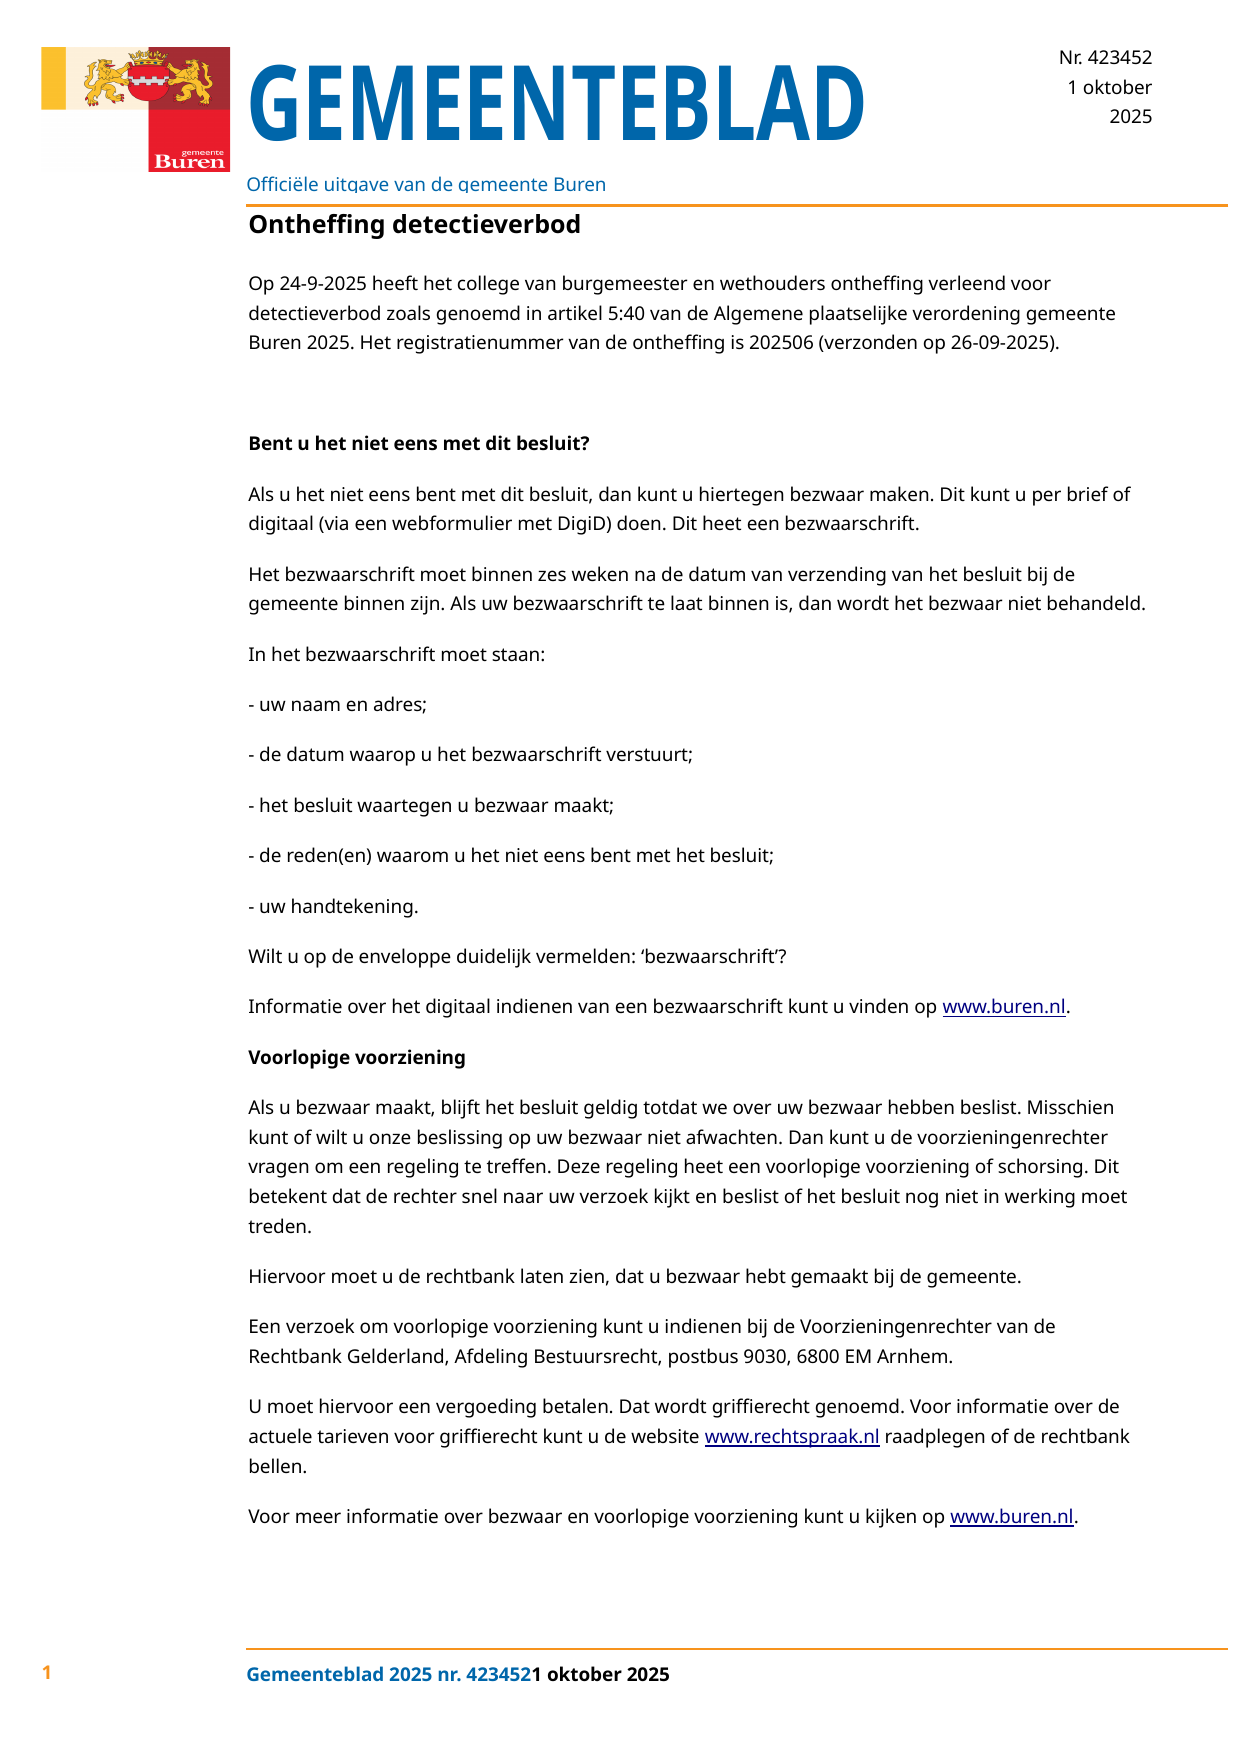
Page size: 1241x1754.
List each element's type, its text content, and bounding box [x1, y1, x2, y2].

text Een verzoek om voorlopige voorziening kunt u indienen bij de Voorzieningenrechter van de Rechtbank Gelderland, Afdeling Bestuursrecht, postbus 9030, 6800 EM Arnhem. [248, 1314, 1152, 1369]
text - uw naam en adres; [248, 691, 1152, 717]
text Als u het niet eens bent met dit besluit, dan kunt u hiertegen bezwaar maken. Dit kunt u per brief of digitaal (via een webformulier met DigiD) doen. Dit heet een bezwaarschrift. [248, 481, 1152, 536]
text Voor meer informatie over bezwaar en voorlopige voorziening kunt u kijken op www.buren.nl. [248, 1503, 1152, 1529]
text Bent u het niet eens met dit besluit? [248, 430, 1152, 456]
text - de datum waarop u het bezwaarschrift verstuurt; [248, 742, 1152, 767]
text Voorlopige voorziening [248, 1044, 1152, 1070]
text - het besluit waartegen u bezwaar maakt; [248, 792, 1152, 818]
picture [41, 47, 231, 172]
text Op 24-9-2025 heeft het college van burgemeester en wethouders ontheffing verleend voor detectieverbod zoals genoemd in artikel 5:40 van de Algemene plaatselijke verordening gemeente Buren 2025. Het registratienummer van de ontheffing is 202506 (verzonden op 26-09-2025). [248, 270, 1152, 355]
text Hiervoor moet u de rechtbank laten zien, dat u bezwaar hebt gemaakt bij de gemeente. [248, 1263, 1152, 1289]
text Als u bezwaar maakt, blijft het besluit geldig totdat we over uw bezwaar hebben beslist. Misschien kunt of wilt u onze beslissing op uw bezwaar niet afwachten. Dan kunt u de voorzieningenrechter vragen om een regeling te treffen. Deze regeling heet een voorlopige voorziening of schorsing. Dit betekent dat de rechter snel naar uw verzoek kijkt en beslist of het besluit nog niet in werking moet treden. [248, 1094, 1152, 1238]
text Ontheffing detectieverbod [248, 207, 1152, 241]
text Het bezwaarschrift moet binnen zes weken na de datum van verzending van het besluit bij de gemeente binnen zijn. Als uw bezwaarschrift te laat binnen is, dan wordt het bezwaar niet behandeld. [248, 561, 1152, 616]
text - uw handtekening. [248, 893, 1152, 918]
text In het bezwaarschrift moet staan: [248, 641, 1152, 666]
text U moet hiervoor een vergoeding betalen. Dat wordt griffierecht genoemd. Voor informatie over de actuele tarieven voor griffierecht kunt u de website www.rechtspraak.nl raadplegen of de rechtbank bellen. [248, 1394, 1152, 1478]
text Informatie over het digitaal indienen van een bezwaarschrift kunt u vinden op www.buren.nl. [248, 994, 1152, 1019]
text - de reden(en) waarom u het niet eens bent met het besluit; [248, 842, 1152, 868]
text Wilt u op de enveloppe duidelijk vermelden: ‘bezwaarschrift’? [248, 943, 1152, 969]
